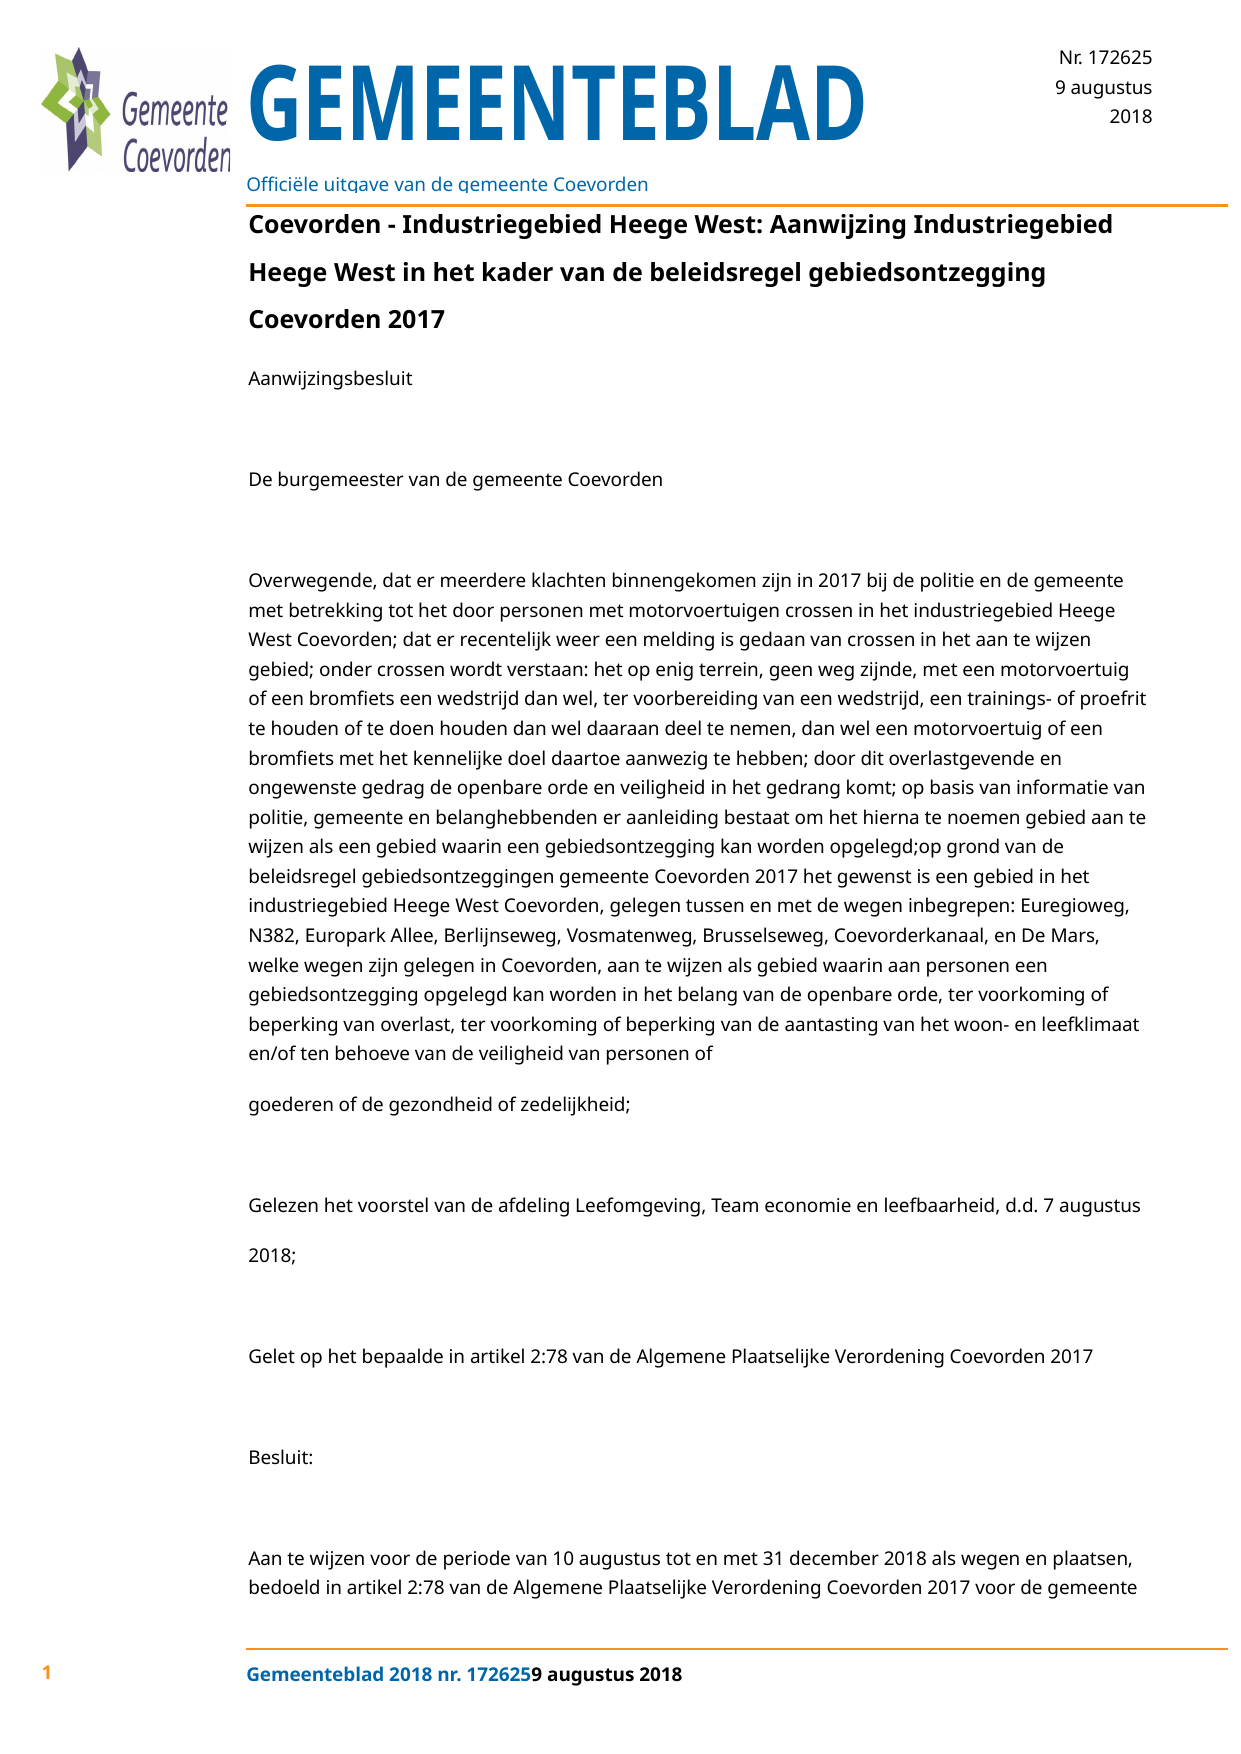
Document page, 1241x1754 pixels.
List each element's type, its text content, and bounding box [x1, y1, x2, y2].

picture [41, 47, 231, 172]
text Overwegende, dat er meerdere klachten binnengekomen zijn in 2017 bij de politie en de gemeente met betrekking tot het door personen met motorvoertuigen crossen in het industriegebied Heege West Coevorden; dat er recentelijk weer een melding is gedaan van crossen in het aan te wijzen gebied; onder crossen wordt verstaan: het op enig terrein, geen weg zijnde, met een motorvoertuig of een bromfiets een wedstrijd dan wel, ter voorbereiding van een wedstrijd, een trainings- of proefrit te houden of te doen houden dan wel daaraan deel te nemen, dan wel een motorvoertuig of een bromfiets met het kennelijke doel daartoe aanwezig te hebben; door dit overlastgevende en ongewenste gedrag de openbare orde en veiligheid in het gedrang komt; op basis van informatie van politie, gemeente en belanghebbenden er aanleiding bestaat om het hierna te noemen gebied aan te wijzen als een gebied waarin een gebiedsontzegging kan worden opgelegd;op grond van de beleidsregel gebiedsontzeggingen gemeente Coevorden 2017 het gewenst is een gebied in het industriegebied Heege West Coevorden, gelegen tussen en met de wegen inbegrepen: Euregioweg, N382, Europark Allee, Berlijnseweg, Vosmatenweg, Brusselseweg, Coevorderkanaal, en De Mars, welke wegen zijn gelegen in Coevorden, aan te wijzen als gebied waarin aan personen een gebiedsontzegging opgelegd kan worden in het belang van de openbare orde, ter voorkoming of beperking van overlast, ter voorkoming of beperking van de aantasting van het woon- en leefklimaat en/of ten behoeve van de veiligheid van personen of [248, 567, 1152, 1066]
text Besluit: [248, 1444, 1152, 1469]
text Aanwijzingsbesluit [248, 366, 1152, 391]
text De burgemeester van de gemeente Coevorden [248, 466, 1152, 492]
text 2018; [248, 1242, 1152, 1268]
text goederen of de gezondheid of zedelijkheid; [248, 1091, 1152, 1117]
text Coevorden - Industriegebied Heege West: Aanwijzing Industriegebied Heege West in het kader van de beleidsregel gebiedsontzegging Coevorden 2017 [248, 207, 1152, 336]
text Aan te wijzen voor de periode van 10 augustus tot en met 31 december 2018 als wegen en plaatsen, bedoeld in artikel 2:78 van de Algemene Plaatselijke Verordening Coevorden 2017 voor de gemeente [248, 1545, 1152, 1600]
text Gelet op het bepaalde in artikel 2:78 van de Algemene Plaatselijke Verordening Coevorden 2017 [248, 1343, 1152, 1369]
text Gelezen het voorstel van de afdeling Leefomgeving, Team economie en leefbaarheid, d.d. 7 augustus [248, 1192, 1152, 1217]
